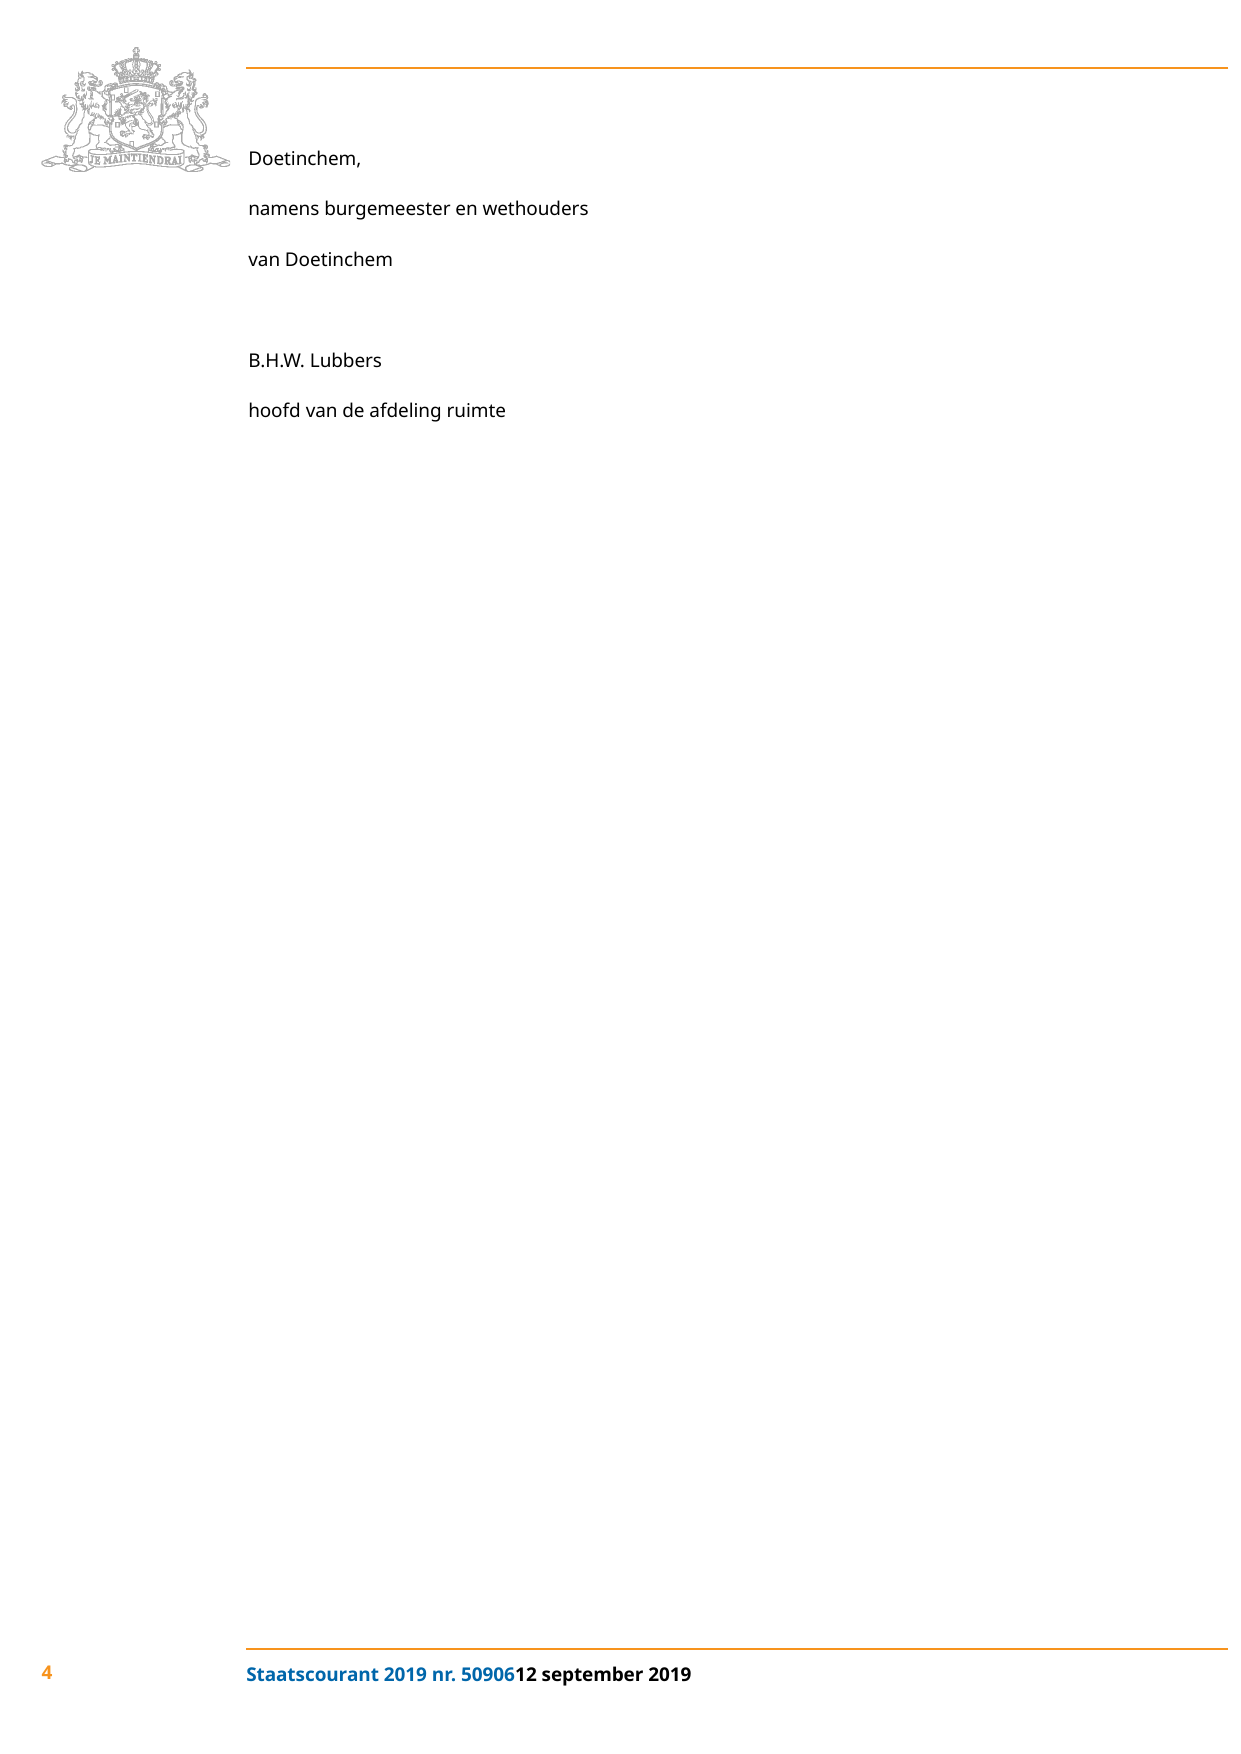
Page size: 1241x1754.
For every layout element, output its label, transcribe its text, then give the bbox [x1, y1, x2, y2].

text van Doetinchem [248, 246, 1152, 272]
text Doetinchem, [248, 145, 1152, 171]
text B.H.W. Lubbers [248, 347, 1152, 373]
text namens burgemeester en wethouders [248, 196, 1152, 221]
text hoofd van de afdeling ruimte [248, 397, 1152, 423]
picture [41, 47, 231, 172]
